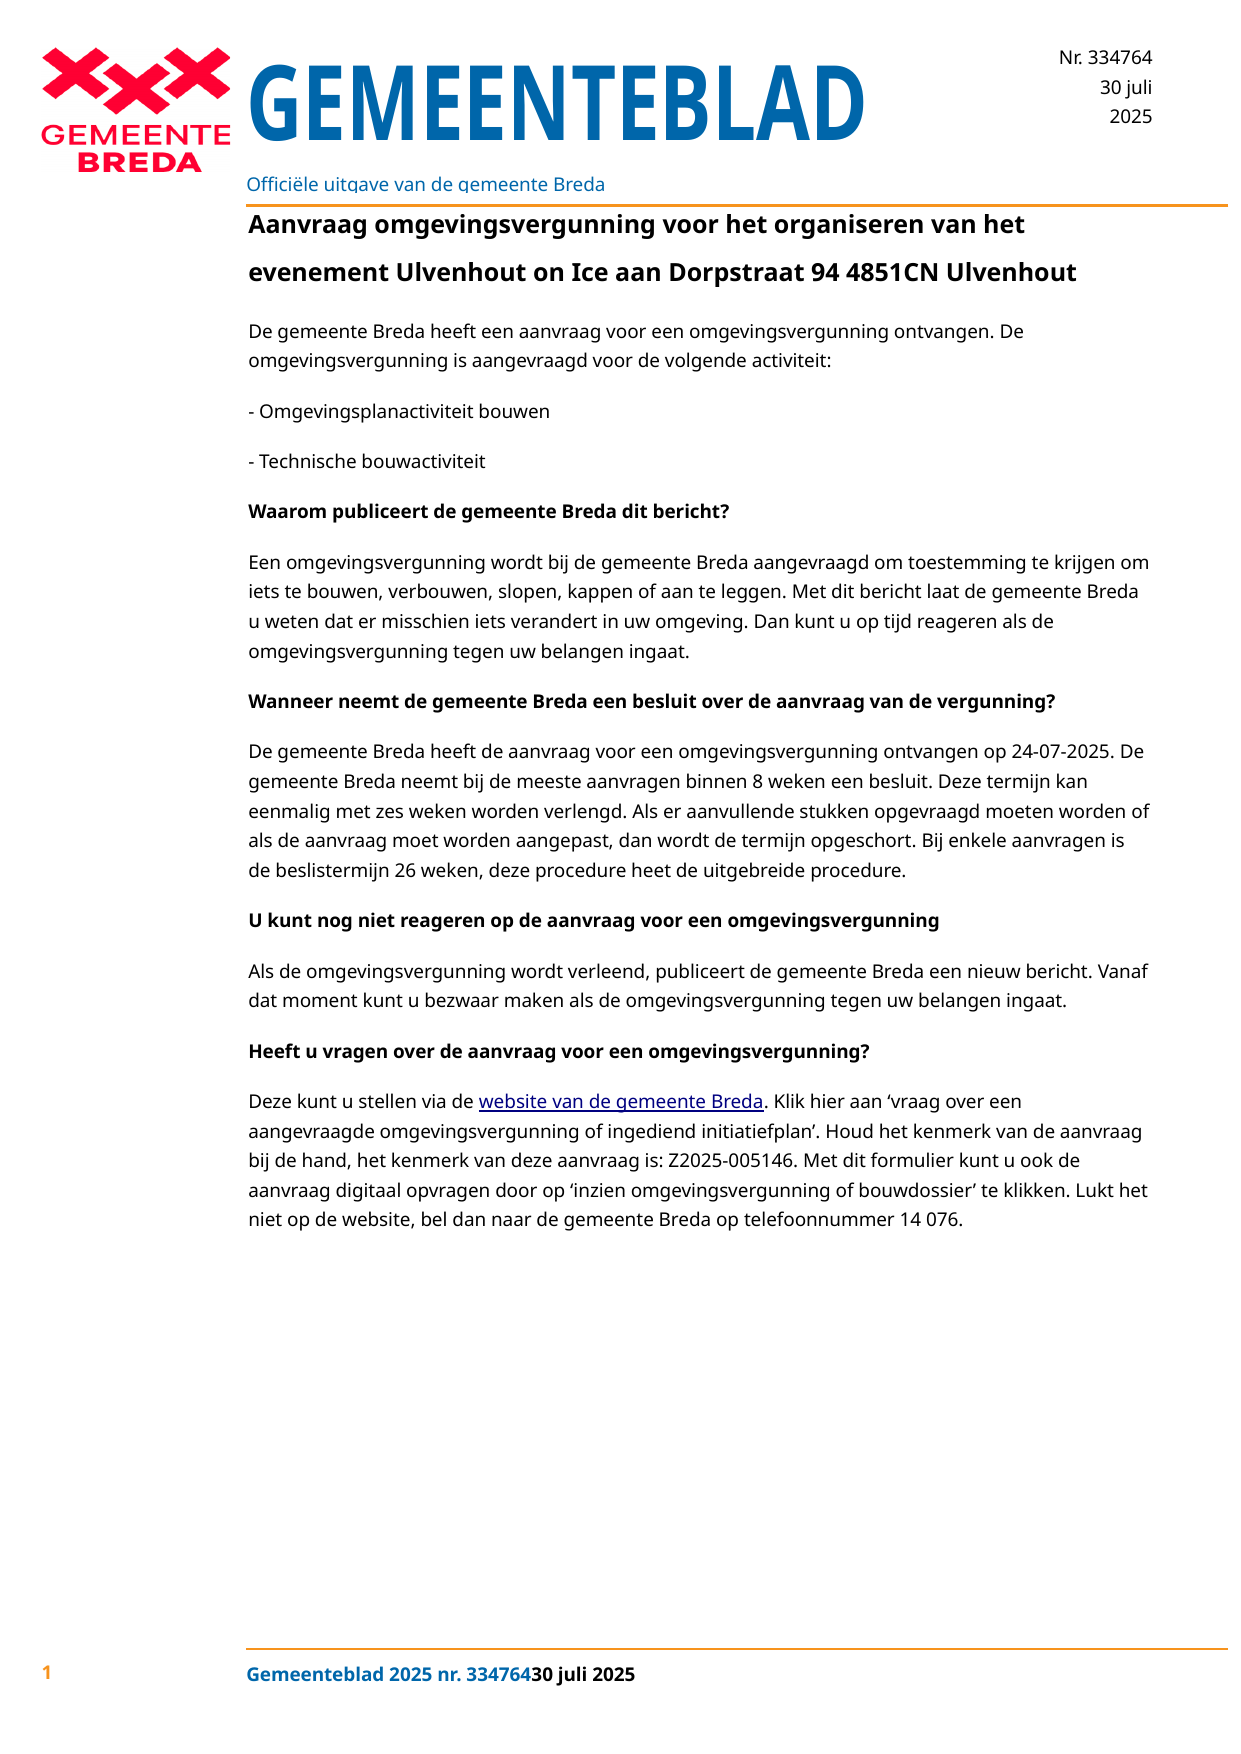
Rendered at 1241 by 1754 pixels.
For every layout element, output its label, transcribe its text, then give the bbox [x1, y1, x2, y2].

text Heeft u vragen over de aanvraag voor een omgevingsvergunning? [248, 1038, 1152, 1064]
text Als de omgevingsvergunning wordt verleend, publiceert de gemeente Breda een nieuw bericht. Vanaf dat moment kunt u bezwaar maken als de omgevingsvergunning tegen uw belangen ingaat. [248, 958, 1152, 1013]
text - Technische bouwactiviteit [248, 448, 1152, 474]
text - Omgevingsplanactiviteit bouwen [248, 398, 1152, 424]
text U kunt nog niet reageren op de aanvraag voor een omgevingsvergunning [248, 907, 1152, 933]
text Een omgevingsvergunning wordt bij de gemeente Breda aangevraagd om toestemming te krijgen om iets te bouwen, verbouwen, slopen, kappen of aan te leggen. Met dit bericht laat de gemeente Breda u weten dat er misschien iets verandert in uw omgeving. Dan kunt u op tijd reageren als de omgevingsvergunning tegen uw belangen ingaat. [248, 549, 1152, 664]
text Wanneer neemt de gemeente Breda een besluit over de aanvraag van de vergunning? [248, 688, 1152, 714]
text Deze kunt u stellen via de website van de gemeente Breda. Klik hier aan ‘vraag over een aangevraagde omgevingsvergunning of ingediend initiatiefplan’. Houd het kenmerk van de aanvraag bij de hand, het kenmerk van deze aanvraag is: Z2025-005146. Met dit formulier kunt u ook de aanvraag digitaal opvragen door op ‘inzien omgevingsvergunning of bouwdossier’ te klikken. Lukt het niet op de website, bel dan naar de gemeente Breda op telefoonnummer 14 076. [248, 1088, 1152, 1232]
text Waarom publiceert de gemeente Breda dit bericht? [248, 499, 1152, 524]
text Aanvraag omgevingsvergunning voor het organiseren van het evenement Ulvenhout on Ice aan Dorpstraat 94 4851CN Ulvenhout [248, 207, 1152, 288]
text De gemeente Breda heeft een aanvraag voor een omgevingsvergunning ontvangen. De omgevingsvergunning is aangevraagd voor de volgende activiteit: [248, 318, 1152, 373]
text De gemeente Breda heeft de aanvraag voor een omgevingsvergunning ontvangen op 24-07-2025. De gemeente Breda neemt bij de meeste aanvragen binnen 8 weken een besluit. Deze termijn kan eenmalig met zes weken worden verlengd. Als er aanvullende stukken opgevraagd moeten worden of als de aanvraag moet worden aangepast, dan wordt de termijn opgeschort. Bij enkele aanvragen is de beslistermijn 26 weken, deze procedure heet de uitgebreide procedure. [248, 739, 1152, 883]
picture [41, 47, 231, 172]
